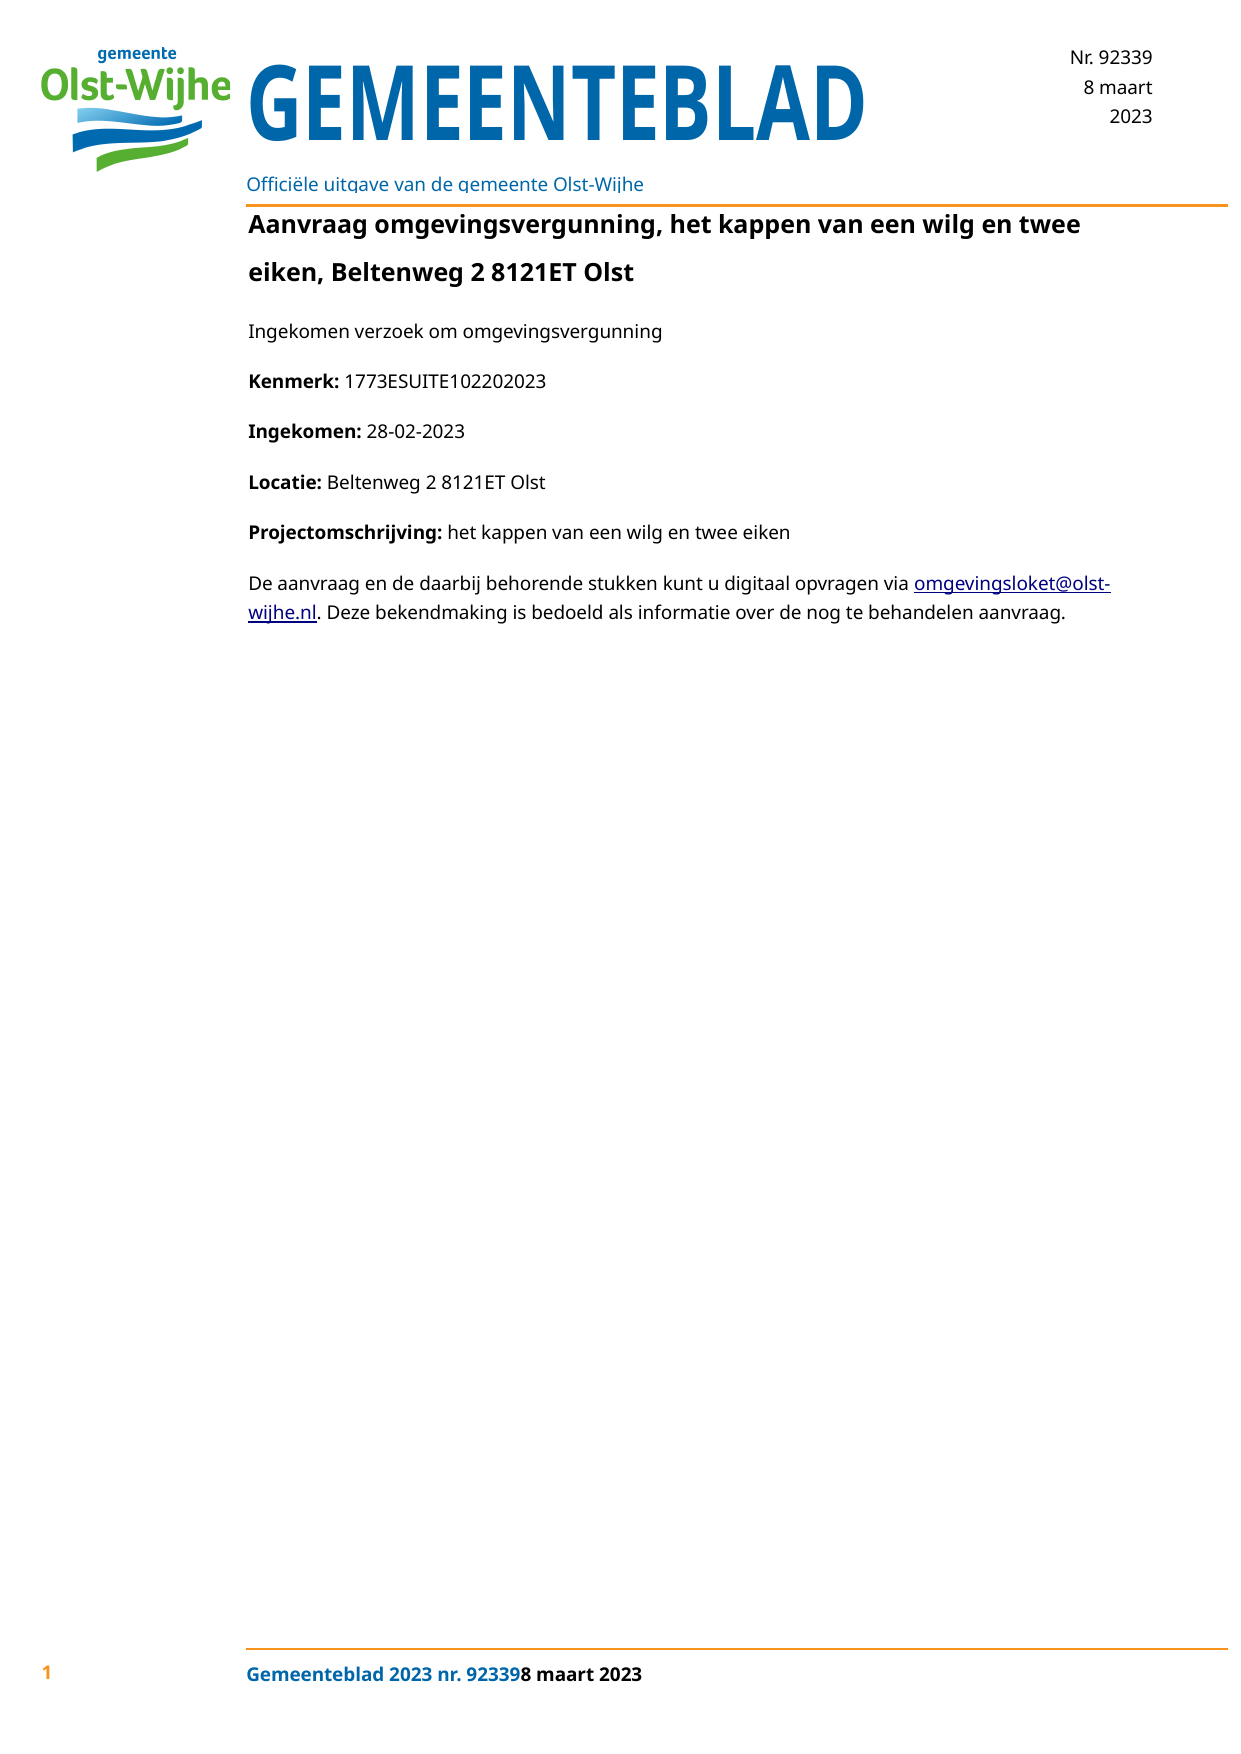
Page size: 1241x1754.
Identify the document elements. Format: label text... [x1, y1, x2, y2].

text De aanvraag en de daarbij behorende stukken kunt u digitaal opvragen via omgevingsloket@olst-wijhe.nl. Deze bekendmaking is bedoeld als informatie over de nog te behandelen aanvraag. [248, 570, 1152, 625]
text Aanvraag omgevingsvergunning, het kappen van een wilg en twee eiken, Beltenweg 2 8121ET Olst [248, 207, 1152, 288]
text Kenmerk: 1773ESUITE102202023 [248, 368, 1152, 394]
text Ingekomen: 28-02-2023 [248, 419, 1152, 444]
text Locatie: Beltenweg 2 8121ET Olst [248, 469, 1152, 495]
picture [41, 47, 231, 172]
text Projectomschrijving: het kappen van een wilg en twee eiken [248, 519, 1152, 545]
text Ingekomen verzoek om omgevingsvergunning [248, 318, 1152, 344]
